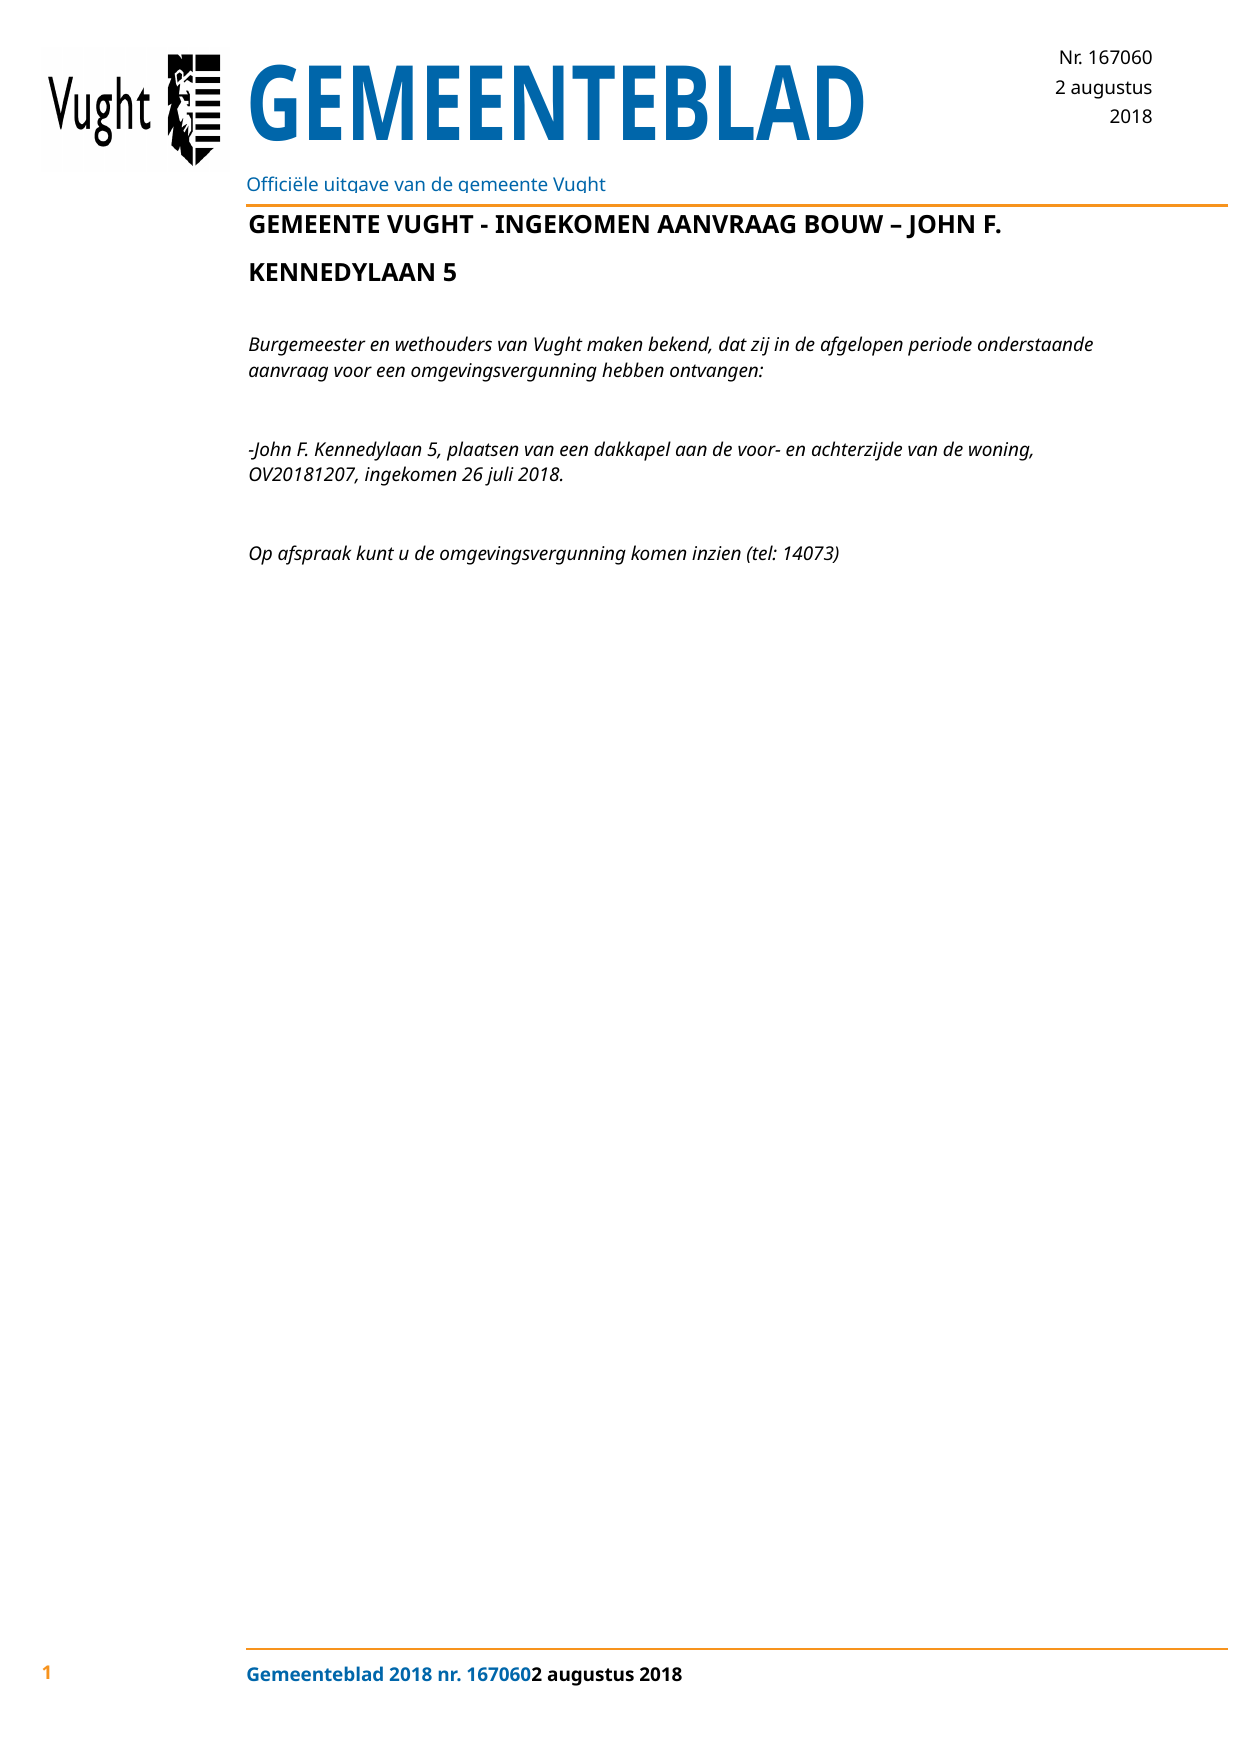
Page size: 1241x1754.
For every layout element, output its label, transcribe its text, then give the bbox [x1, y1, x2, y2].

picture [41, 47, 231, 172]
text Burgemeester en wethouders van Vught maken bekend, dat zij in de afgelopen periode onderstaande aanvraag voor een omgevingsvergunning hebben ontvangen: [248, 331, 1152, 383]
text Op afspraak kunt u de omgevingsvergunning komen inzien (tel: 14073) [248, 540, 1152, 566]
text -John F. Kennedylaan 5, plaatsen van een dakkapel aan de voor- en achterzijde van de woning, OV20181207, ingekomen 26 juli 2018. [248, 436, 1152, 487]
text GEMEENTE VUGHT - INGEKOMEN AANVRAAG BOUW – JOHN F. KENNEDYLAAN 5 [248, 207, 1152, 288]
